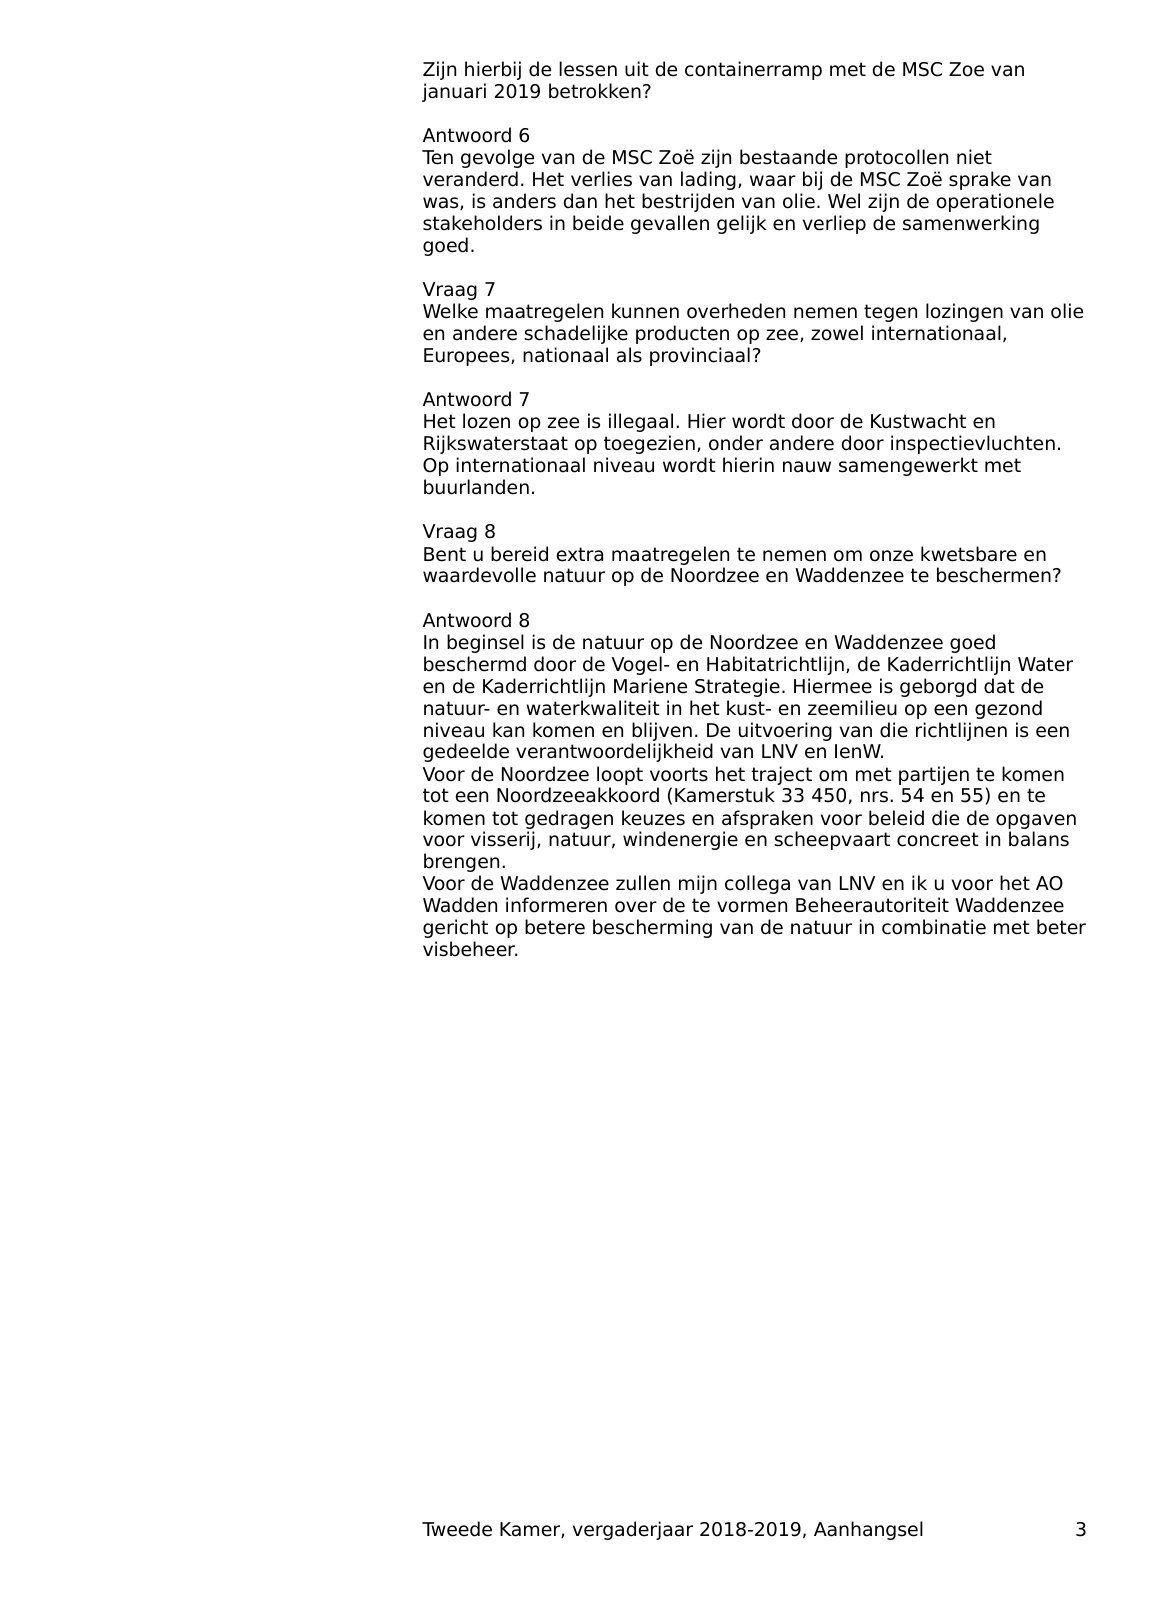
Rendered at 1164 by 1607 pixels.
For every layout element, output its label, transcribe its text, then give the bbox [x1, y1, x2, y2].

text Antwoord 7 [422, 389, 1087, 411]
text Voor de Waddenzee zullen mijn collega van LNV en ik u voor het AO Wadden informeren over de te vormen Beheerautoriteit Waddenzee gericht op betere bescherming van de natuur in combinatie met beter visbeheer. [422, 873, 1087, 961]
text Voor de Noordzee loopt voorts het traject om met partijen te komen tot een Noordzeeakkoord (Kamerstuk 33 450, nrs. 54 en 55) en te komen tot gedragen keuzes en afspraken voor beleid die de opgaven voor visserij, natuur, windenergie en scheepvaart concreet in balans brengen. [422, 763, 1087, 873]
text Bent u bereid extra maatregelen te nemen om onze kwetsbare en waardevolle natuur op de Noordzee en Waddenzee te beschermen? [422, 543, 1087, 587]
text Antwoord 8 [422, 609, 1087, 632]
text Vraag 8 [422, 521, 1087, 543]
text Zijn hierbij de lessen uit de containerramp met de MSC Zoe van januari 2019 betrokken? [422, 59, 1087, 103]
text Antwoord 6 [422, 125, 1087, 147]
text Het lozen op zee is illegaal. Hier wordt door de Kustwacht en Rijkswaterstaat op toegezien, onder andere door inspectievluchten. Op internationaal niveau wordt hierin nauw samengewerkt met buurlanden. [422, 411, 1087, 499]
text In beginsel is de natuur op de Noordzee en Waddenzee goed beschermd door de Vogel- en Habitatrichtlijn, de Kaderrichtlijn Water en de Kaderrichtlijn Mariene Strategie. Hiermee is geborgd dat de natuur- en waterkwaliteit in het kust- en zeemilieu op een gezond niveau kan komen en blijven. De uitvoering van die richtlijnen is een gedeelde verantwoordelijkheid van LNV en IenW. [422, 632, 1087, 763]
text Welke maatregelen kunnen overheden nemen tegen lozingen van olie en andere schadelijke producten op zee, zowel internationaal, Europees, nationaal als provinciaal? [422, 301, 1087, 367]
text Vraag 7 [422, 279, 1087, 301]
text Ten gevolge van de MSC Zoë zijn bestaande protocollen niet veranderd. Het verlies van lading, waar bij de MSC Zoë sprake van was, is anders dan het bestrijden van olie. Wel zijn de operationele stakeholders in beide gevallen gelijk en verliep de samenwerking goed. [422, 147, 1087, 257]
